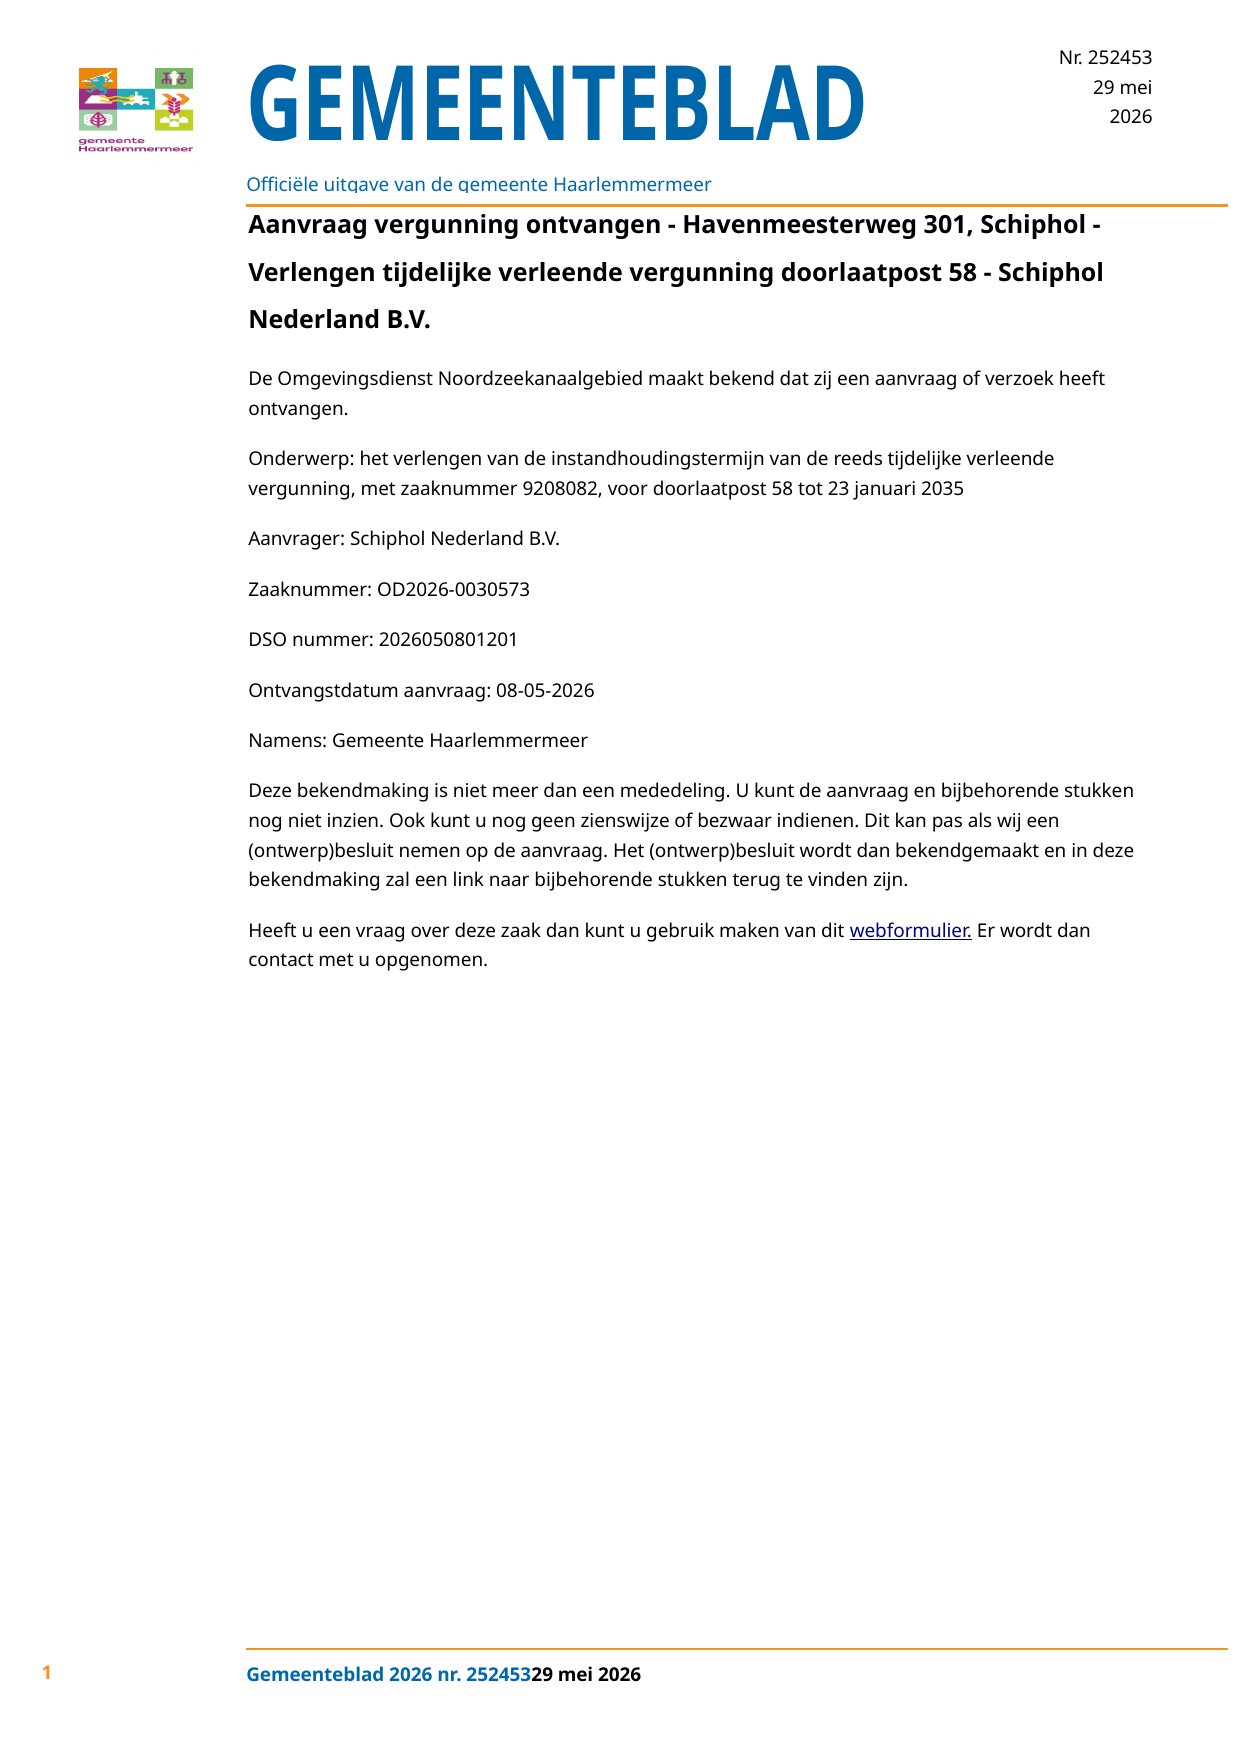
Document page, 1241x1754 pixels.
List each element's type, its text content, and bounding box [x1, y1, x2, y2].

text Heeft u een vraag over deze zaak dan kunt u gebruik maken van dit webformulier. Er wordt dan contact met u opgenomen. [248, 917, 1152, 972]
text DSO nummer: 2026050801201 [248, 626, 1152, 652]
text Aanvrager: Schiphol Nederland B.V. [248, 526, 1152, 551]
text Ontvangstdatum aanvraag: 08-05-2026 [248, 677, 1152, 702]
text Namens: Gemeente Haarlemmermeer [248, 727, 1152, 753]
text Deze bekendmaking is niet meer dan een mededeling. U kunt de aanvraag en bijbehorende stukken nog niet inzien. Ook kunt u nog geen zienswijze of bezwaar indienen. Dit kan pas als wij een (ontwerp)besluit nemen op de aanvraag. Het (ontwerp)besluit wordt dan bekendgemaakt en in deze bekendmaking zal een link naar bijbehorende stukken terug te vinden zijn. [248, 778, 1152, 892]
text Aanvraag vergunning ontvangen - Havenmeesterweg 301, Schiphol - Verlengen tijdelijke verleende vergunning doorlaatpost 58 - Schiphol Nederland B.V. [248, 207, 1152, 336]
text Onderwerp: het verlengen van de instandhoudingstermijn van de reeds tijdelijke verleende vergunning, met zaaknummer 9208082, voor doorlaatpost 58 tot 23 januari 2035 [248, 446, 1152, 501]
text De Omgevingsdienst Noordzeekanaalgebied maakt bekend dat zij een aanvraag of verzoek heeft ontvangen. [248, 366, 1152, 421]
text Zaaknummer: OD2026-0030573 [248, 576, 1152, 602]
picture [41, 47, 231, 172]
